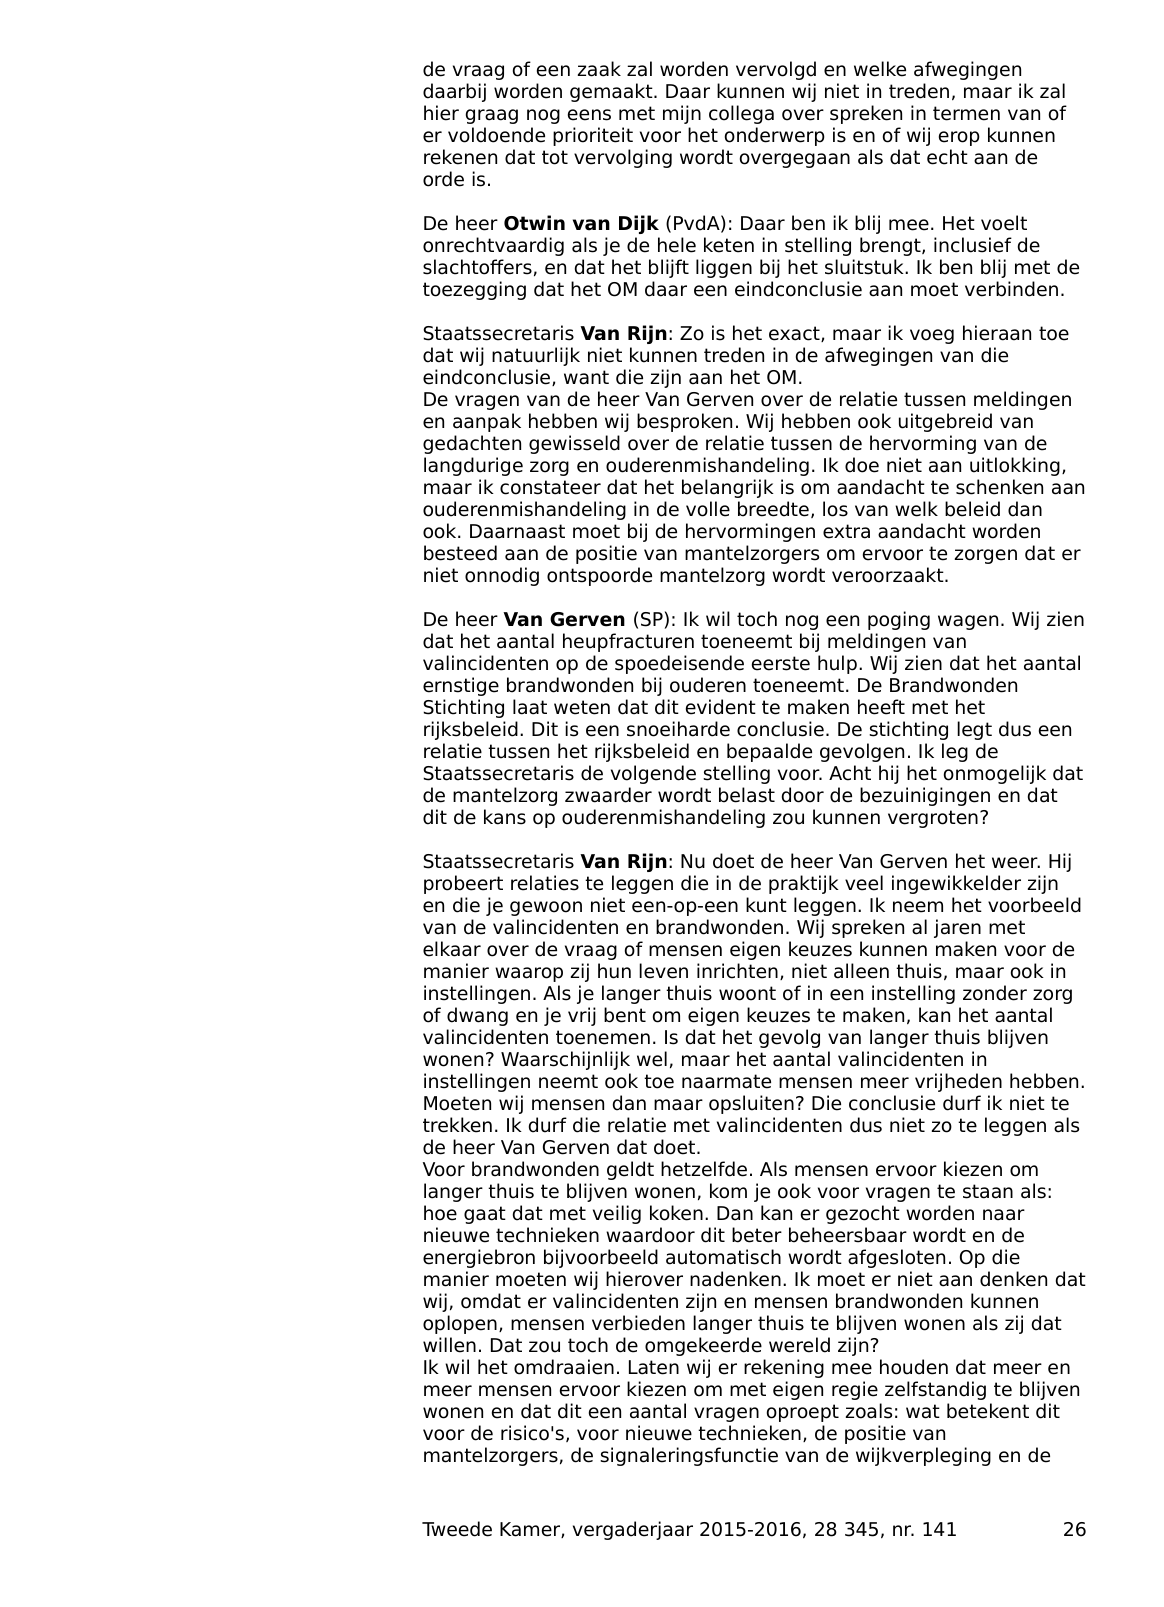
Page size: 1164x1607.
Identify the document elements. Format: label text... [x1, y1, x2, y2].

text De vragen van de heer Van Gerven over de relatie tussen meldingen en aanpak hebben wij besproken. Wij hebben ook uitgebreid van gedachten gewisseld over de relatie tussen de hervorming van de langdurige zorg en ouderenmishandeling. Ik doe niet aan uitlokking, maar ik constateer dat het belangrijk is om aandacht te schenken aan ouderenmishandeling in de volle breedte, los van welk beleid dan ook. Daarnaast moet bij de hervormingen extra aandacht worden besteed aan de positie van mantelzorgers om ervoor te zorgen dat er niet onnodig ontspoorde mantelzorg wordt veroorzaakt. [422, 389, 1087, 587]
text De heer Otwin van Dijk (PvdA): Daar ben ik blij mee. Het voelt onrechtvaardig als je de hele keten in stelling brengt, inclusief de slachtoffers, en dat het blijft liggen bij het sluitstuk. Ik ben blij met de toezegging dat het OM daar een eindconclusie aan moet verbinden. [422, 213, 1087, 301]
text Staatssecretaris Van Rijn: Zo is het exact, maar ik voeg hieraan toe dat wij natuurlijk niet kunnen treden in de afwegingen van die eindconclusie, want die zijn aan het OM. [422, 323, 1087, 389]
text Ik wil het omdraaien. Laten wij er rekening mee houden dat meer en meer mensen ervoor kiezen om met eigen regie zelfstandig te blijven wonen en dat dit een aantal vragen oproept zoals: wat betekent dit voor de risico's, voor nieuwe technieken, de positie van mantelzorgers, de signaleringsfunctie van de wijkverpleging en de [422, 1357, 1087, 1467]
text Voor brandwonden geldt hetzelfde. Als mensen ervoor kiezen om langer thuis te blijven wonen, kom je ook voor vragen te staan als: hoe gaat dat met veilig koken. Dan kan er gezocht worden naar nieuwe technieken waardoor dit beter beheersbaar wordt en de energiebron bijvoorbeeld automatisch wordt afgesloten. Op die manier moeten wij hierover nadenken. Ik moet er niet aan denken dat wij, omdat er valincidenten zijn en mensen brandwonden kunnen oplopen, mensen verbieden langer thuis te blijven wonen als zij dat willen. Dat zou toch de omgekeerde wereld zijn? [422, 1159, 1087, 1357]
text de vraag of een zaak zal worden vervolgd en welke afwegingen daarbij worden gemaakt. Daar kunnen wij niet in treden, maar ik zal hier graag nog eens met mijn collega over spreken in termen van of er voldoende prioriteit voor het onderwerp is en of wij erop kunnen rekenen dat tot vervolging wordt overgegaan als dat echt aan de orde is. [422, 59, 1087, 191]
text De heer Van Gerven (SP): Ik wil toch nog een poging wagen. Wij zien dat het aantal heupfracturen toeneemt bij meldingen van valincidenten op de spoedeisende eerste hulp. Wij zien dat het aantal ernstige brandwonden bij ouderen toeneemt. De Brandwonden Stichting laat weten dat dit evident te maken heeft met het rijksbeleid. Dit is een snoeiharde conclusie. De stichting legt dus een relatie tussen het rijksbeleid en bepaalde gevolgen. Ik leg de Staatssecretaris de volgende stelling voor. Acht hij het onmogelijk dat de mantelzorg zwaarder wordt belast door de bezuinigingen en dat dit de kans op ouderenmishandeling zou kunnen vergroten? [422, 609, 1087, 829]
text Staatssecretaris Van Rijn: Nu doet de heer Van Gerven het weer. Hij probeert relaties te leggen die in de praktijk veel ingewikkelder zijn en die je gewoon niet een-op-een kunt leggen. Ik neem het voorbeeld van de valincidenten en brandwonden. Wij spreken al jaren met elkaar over de vraag of mensen eigen keuzes kunnen maken voor de manier waarop zij hun leven inrichten, niet alleen thuis, maar ook in instellingen. Als je langer thuis woont of in een instelling zonder zorg of dwang en je vrij bent om eigen keuzes te maken, kan het aantal valincidenten toenemen. Is dat het gevolg van langer thuis blijven wonen? Waarschijnlijk wel, maar het aantal valincidenten in instellingen neemt ook toe naarmate mensen meer vrijheden hebben. Moeten wij mensen dan maar opsluiten? Die conclusie durf ik niet te trekken. Ik durf die relatie met valincidenten dus niet zo te leggen als de heer Van Gerven dat doet. [422, 851, 1087, 1159]
